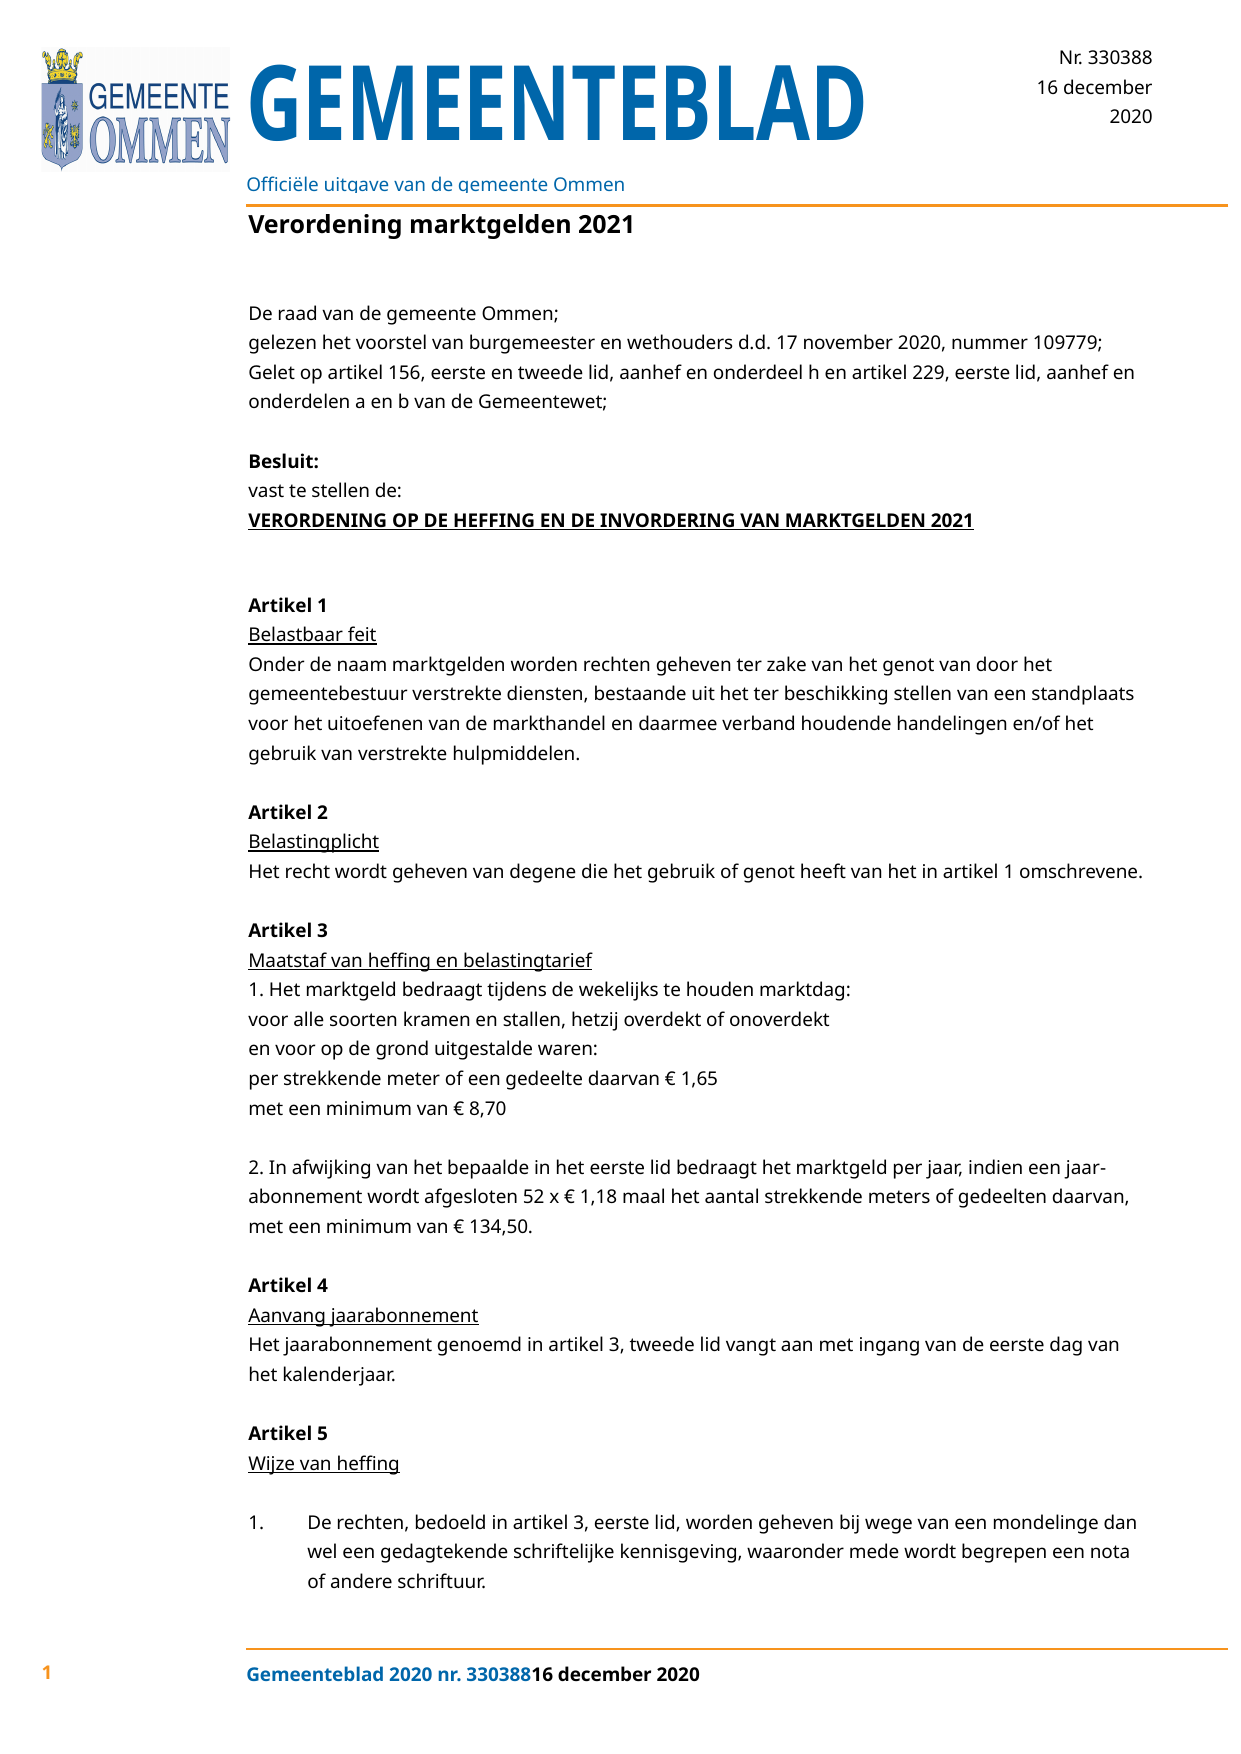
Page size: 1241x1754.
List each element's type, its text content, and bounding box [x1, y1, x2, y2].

text Artikel 3 [248, 917, 1152, 943]
text Besluit: [248, 448, 1152, 473]
text Belastbaar feit [248, 621, 1152, 647]
text Het jaarabonnement genoemd in artikel 3, tweede lid vangt aan met ingang van de eerste dag van het kalen­der­jaar. [248, 1331, 1152, 1387]
text voor alle soorten kramen en stallen, hetzij overdekt of onoverdekt [248, 1006, 1152, 1032]
text VERORDENING OP DE HEFFING EN DE INVORDERING VAN MARKTGELDEN 2021 [248, 507, 1152, 533]
text gelezen het voorstel van burgemeester en wethouders d.d. 17 november 2020, nummer 109779; [248, 329, 1152, 355]
text Belastingplicht [248, 828, 1152, 854]
text Wijze van heffing [248, 1450, 1152, 1476]
text per strekkende meter of een gedeelte daarvan € 1,65 [248, 1065, 1152, 1091]
text Artikel 4 [248, 1272, 1152, 1298]
text Onder de naam marktgelden worden rechten geheven ter zake van het genot van door het gemeentebestuur verstrekte diensten, bestaande uit het ter beschikking stellen van een standplaats voor het uitoefenen van de markthandel en daarmee verband houdende handelingen en/of het gebruik van verstrekte hulpmiddelen. [248, 651, 1152, 766]
text en voor op de grond uitgestalde waren: [248, 1036, 1152, 1061]
text De raad van de gemeente Ommen; [248, 300, 1152, 326]
text Artikel 1 [248, 592, 1152, 618]
text vast te stellen de: [248, 477, 1152, 503]
text Gelet op artikel 156, eerste en tweede lid, aanhef en onderdeel h en artikel 229, eerste lid, aanhef en onderdelen a en b van de Gemeentewet; [248, 359, 1152, 414]
text Verordening marktgelden 2021 [248, 207, 1152, 241]
text 2. In afwijking van het bepaalde in het eerste lid bedraagt het markt­geld per jaar, in­dien een jaar­abonnement wordt af­gesloten 52 x € 1,18 maal het aantal strekkende meters of gedeelten daar­van, met een minimum van € 134,50. [248, 1154, 1152, 1239]
text Maatstaf van heffing en belastingtarief [248, 947, 1152, 973]
text Het recht wordt geheven van degene die het gebruik of genot heeft van het in artikel 1 omschrevene. [248, 858, 1152, 884]
text Artikel 5 [248, 1420, 1152, 1446]
text Artikel 2 [248, 799, 1152, 825]
text met een minimum van € 8,70 [248, 1095, 1152, 1121]
list De rechten, bedoeld in artikel 3, eerste lid, worden geheven bij wege van een mondelinge dan wel een gedagtekende schriftelijke kennisge­ving, waaronder mede wordt begre­pen een nota of andere schriftuur. [248, 1509, 1152, 1594]
picture [41, 47, 231, 172]
text 1. Het marktgeld bedraagt tijdens de wekelijks te houden marktdag: [248, 976, 1152, 1002]
text Aanvang jaarabonnement [248, 1302, 1152, 1328]
